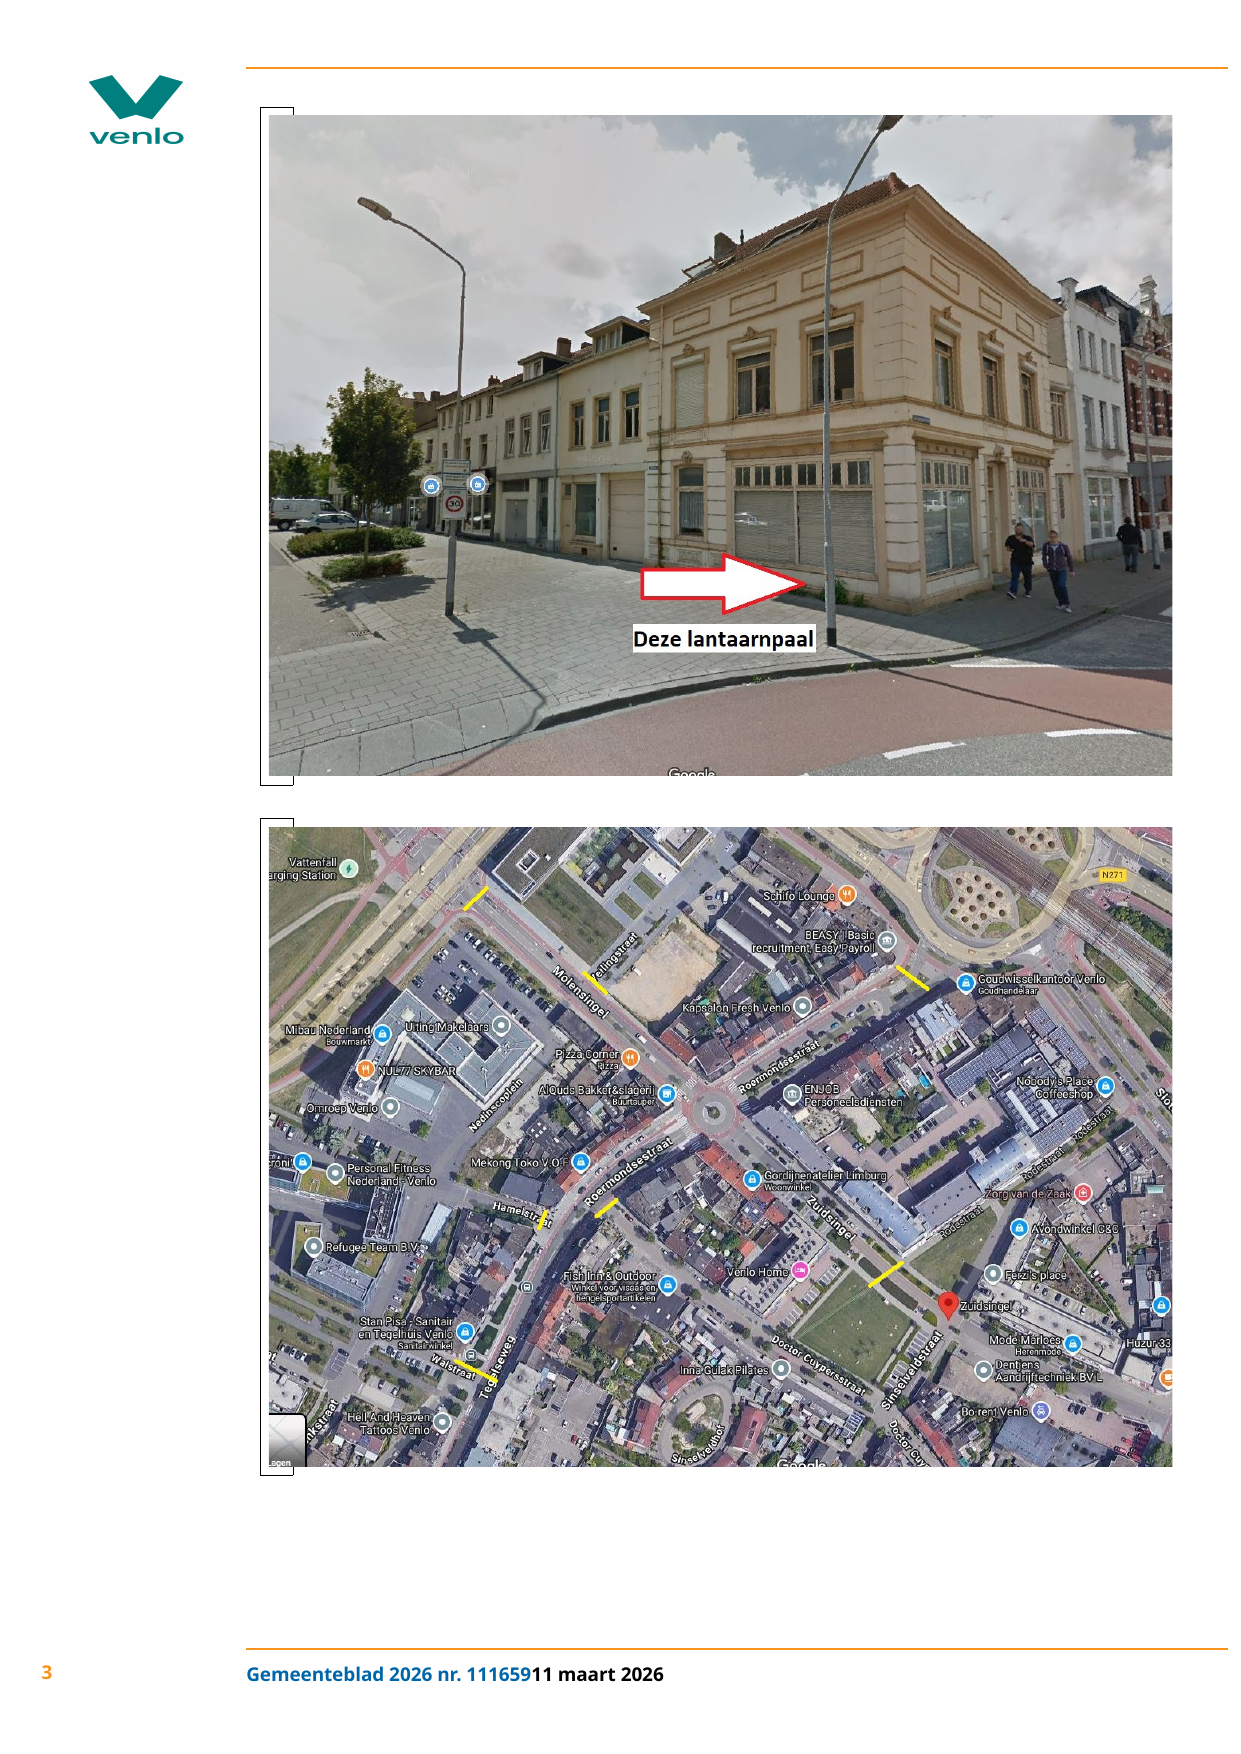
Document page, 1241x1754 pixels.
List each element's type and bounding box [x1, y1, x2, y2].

picture [268, 115, 1173, 776]
picture [268, 827, 1173, 1467]
picture [41, 47, 231, 172]
